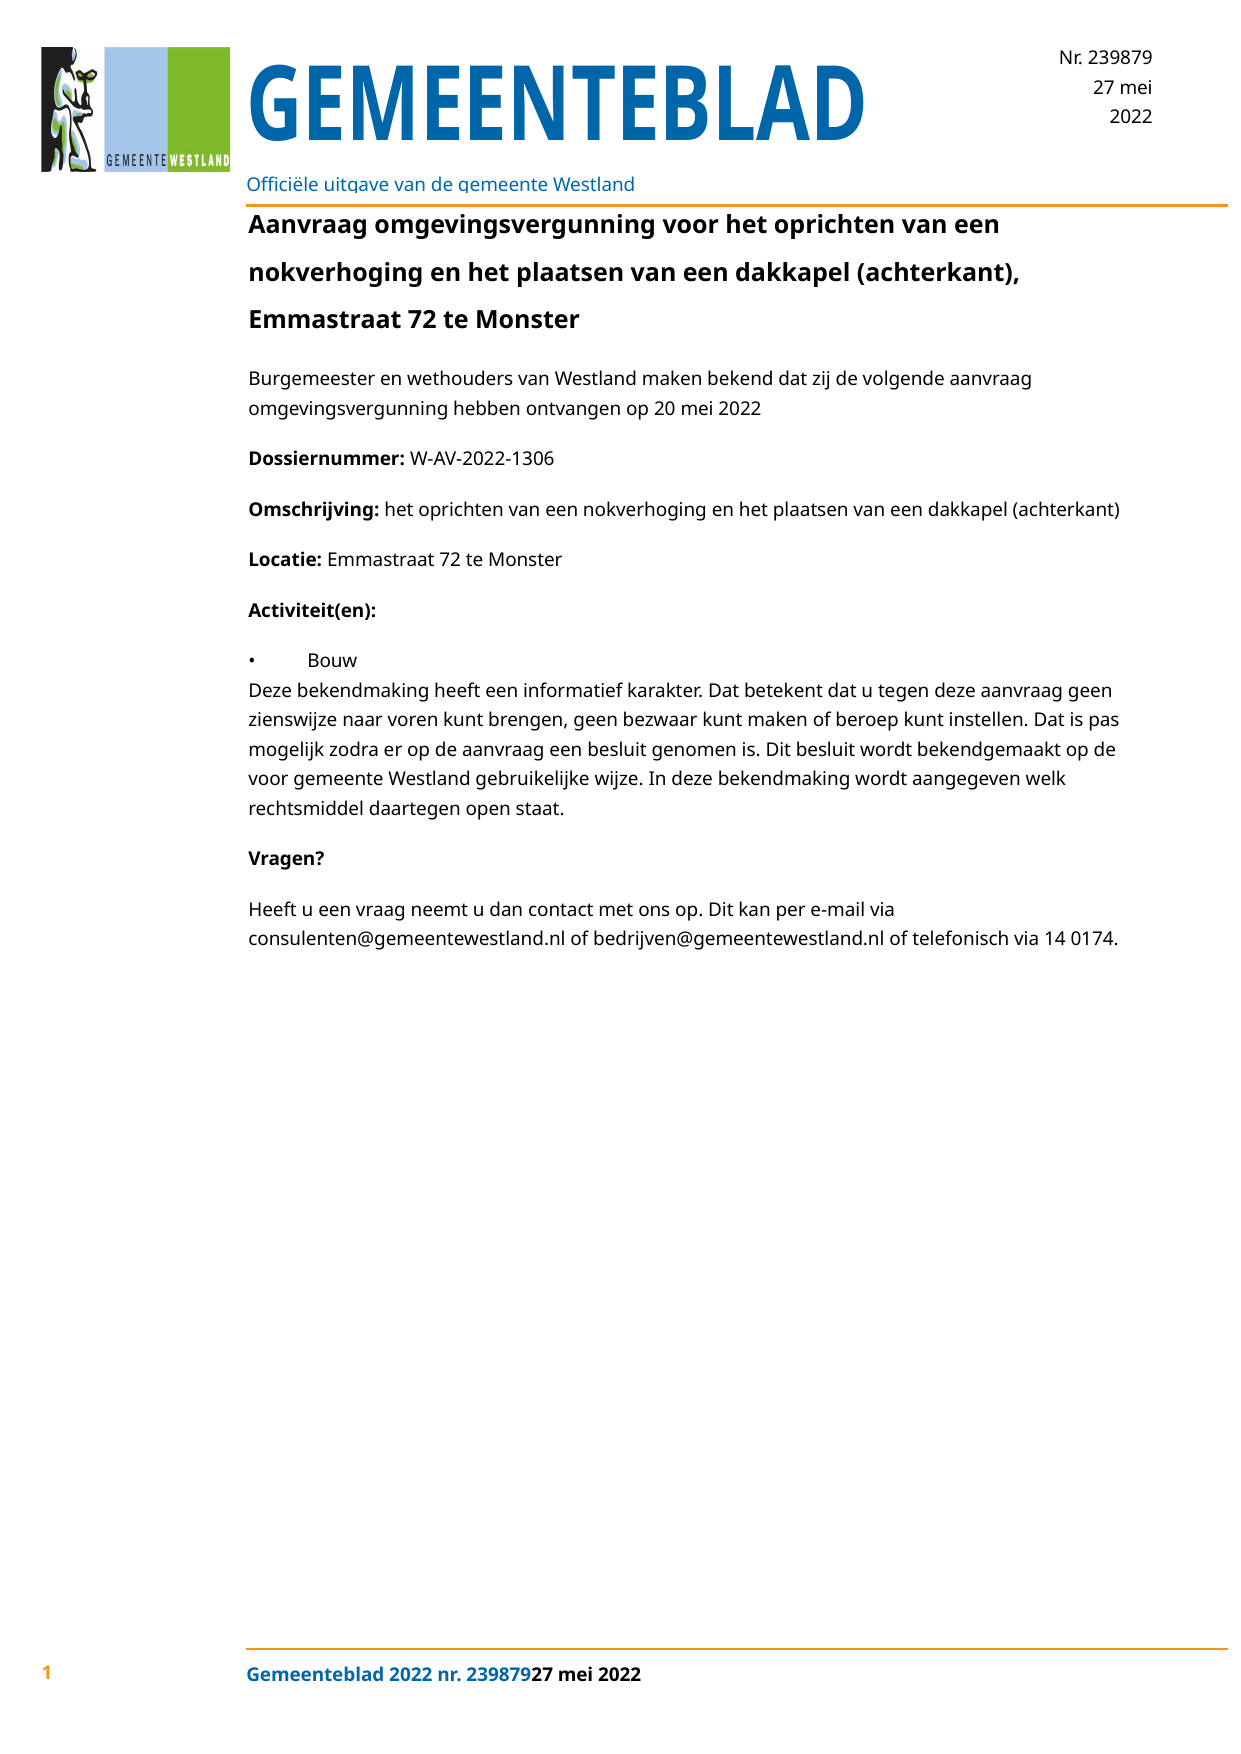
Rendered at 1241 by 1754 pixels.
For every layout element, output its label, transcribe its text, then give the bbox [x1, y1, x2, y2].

text Locatie: Emmastraat 72 te Monster [248, 546, 1152, 572]
list Bouw [248, 647, 1152, 673]
text Vragen? [248, 846, 1152, 871]
picture [41, 47, 231, 172]
text Aanvraag omgevingsvergunning voor het oprichten van een nokverhoging en het plaatsen van een dakkapel (achterkant), Emmastraat 72 te Monster [248, 207, 1152, 336]
text Heeft u een vraag neemt u dan contact met ons op. Dit kan per e-mail via consulenten@gemeentewestland.nl of bedrijven@gemeentewestland.nl of telefonisch via 14 0174. [248, 896, 1152, 951]
text Dossiernummer: W-AV-2022-1306 [248, 446, 1152, 471]
text Activiteit(en): [248, 597, 1152, 622]
text Deze bekendmaking heeft een informatief karakter. Dat betekent dat u tegen deze aanvraag geen zienswijze naar voren kunt brengen, geen bezwaar kunt maken of beroep kunt instellen. Dat is pas mogelijk zodra er op de aanvraag een besluit genomen is. Dit besluit wordt bekendgemaakt op de voor gemeente Westland gebruikelijke wijze. In deze bekendmaking wordt aangegeven welk rechtsmiddel daartegen open staat. [248, 677, 1152, 821]
text Burgemeester en wethouders van Westland maken bekend dat zij de volgende aanvraag omgevingsvergunning hebben ontvangen op 20 mei 2022 [248, 366, 1152, 421]
text Omschrijving: het oprichten van een nokverhoging en het plaatsen van een dakkapel (achterkant) [248, 496, 1152, 522]
